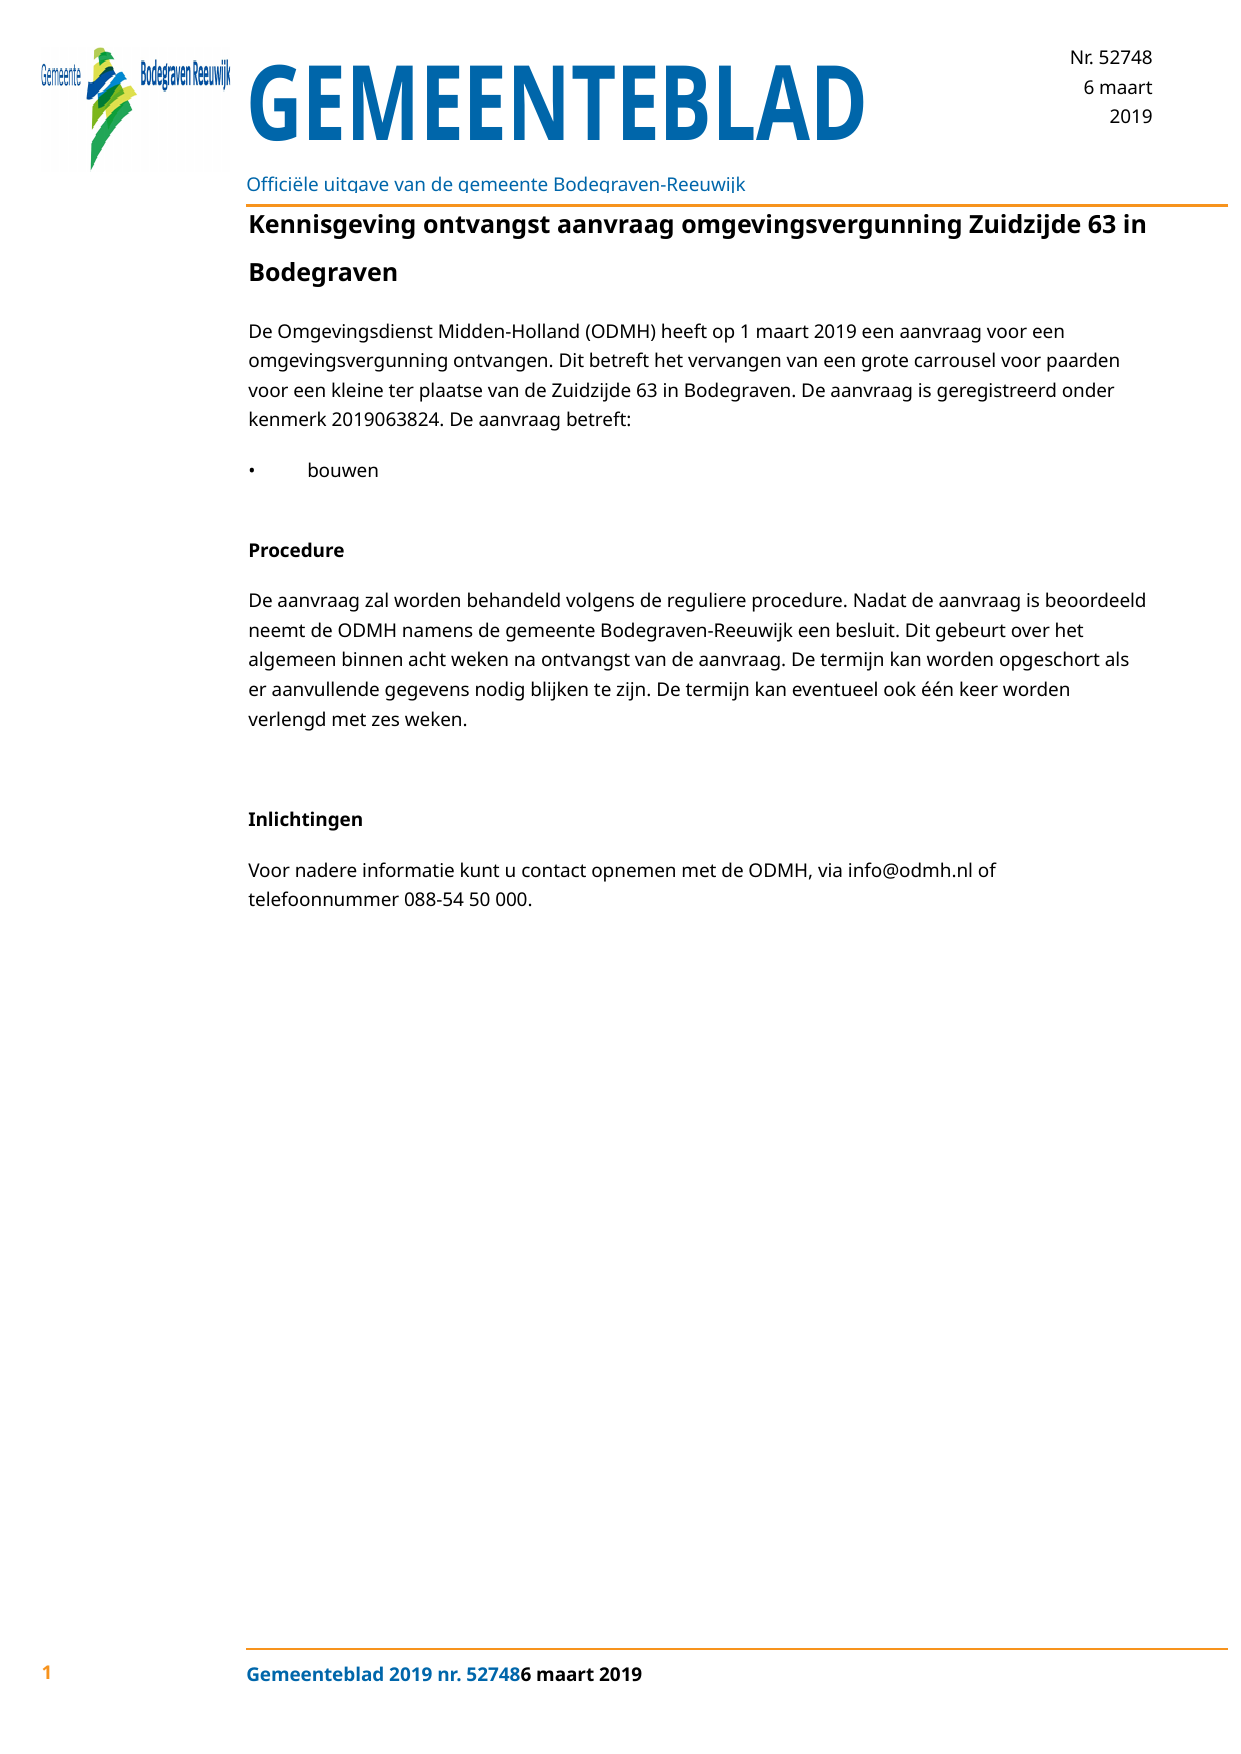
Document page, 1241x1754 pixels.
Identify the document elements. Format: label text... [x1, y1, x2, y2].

text Procedure [248, 537, 1152, 563]
list bouwen [248, 457, 1152, 483]
text De Omgevingsdienst Midden-Holland (ODMH) heeft op 1 maart 2019 een aanvraag voor een omgevingsvergunning ontvangen. Dit betreft het vervangen van een grote carrousel voor paarden voor een kleine ter plaatse van de Zuidzijde 63 in Bodegraven. De aanvraag is geregistreerd onder kenmerk 2019063824. De aanvraag betreft: [248, 318, 1152, 432]
text Voor nadere informatie kunt u contact opnemen met de ODMH, via info@odmh.nl of telefoonnummer 088-54 50 000. [248, 857, 1152, 912]
text De aanvraag zal worden behandeld volgens de reguliere procedure. Nadat de aanvraag is beoordeeld neemt de ODMH namens de gemeente Bodegraven-Reeuwijk een besluit. Dit gebeurt over het algemeen binnen acht weken na ontvangst van de aanvraag. De termijn kan worden opgeschort als er aanvullende gegevens nodig blijken te zijn. De termijn kan eventueel ook één keer worden verlengd met zes weken. [248, 587, 1152, 732]
text Kennisgeving ontvangst aanvraag omgevingsvergunning Zuidzijde 63 in Bodegraven [248, 207, 1152, 288]
text Inlichtingen [248, 807, 1152, 832]
picture [41, 47, 231, 172]
